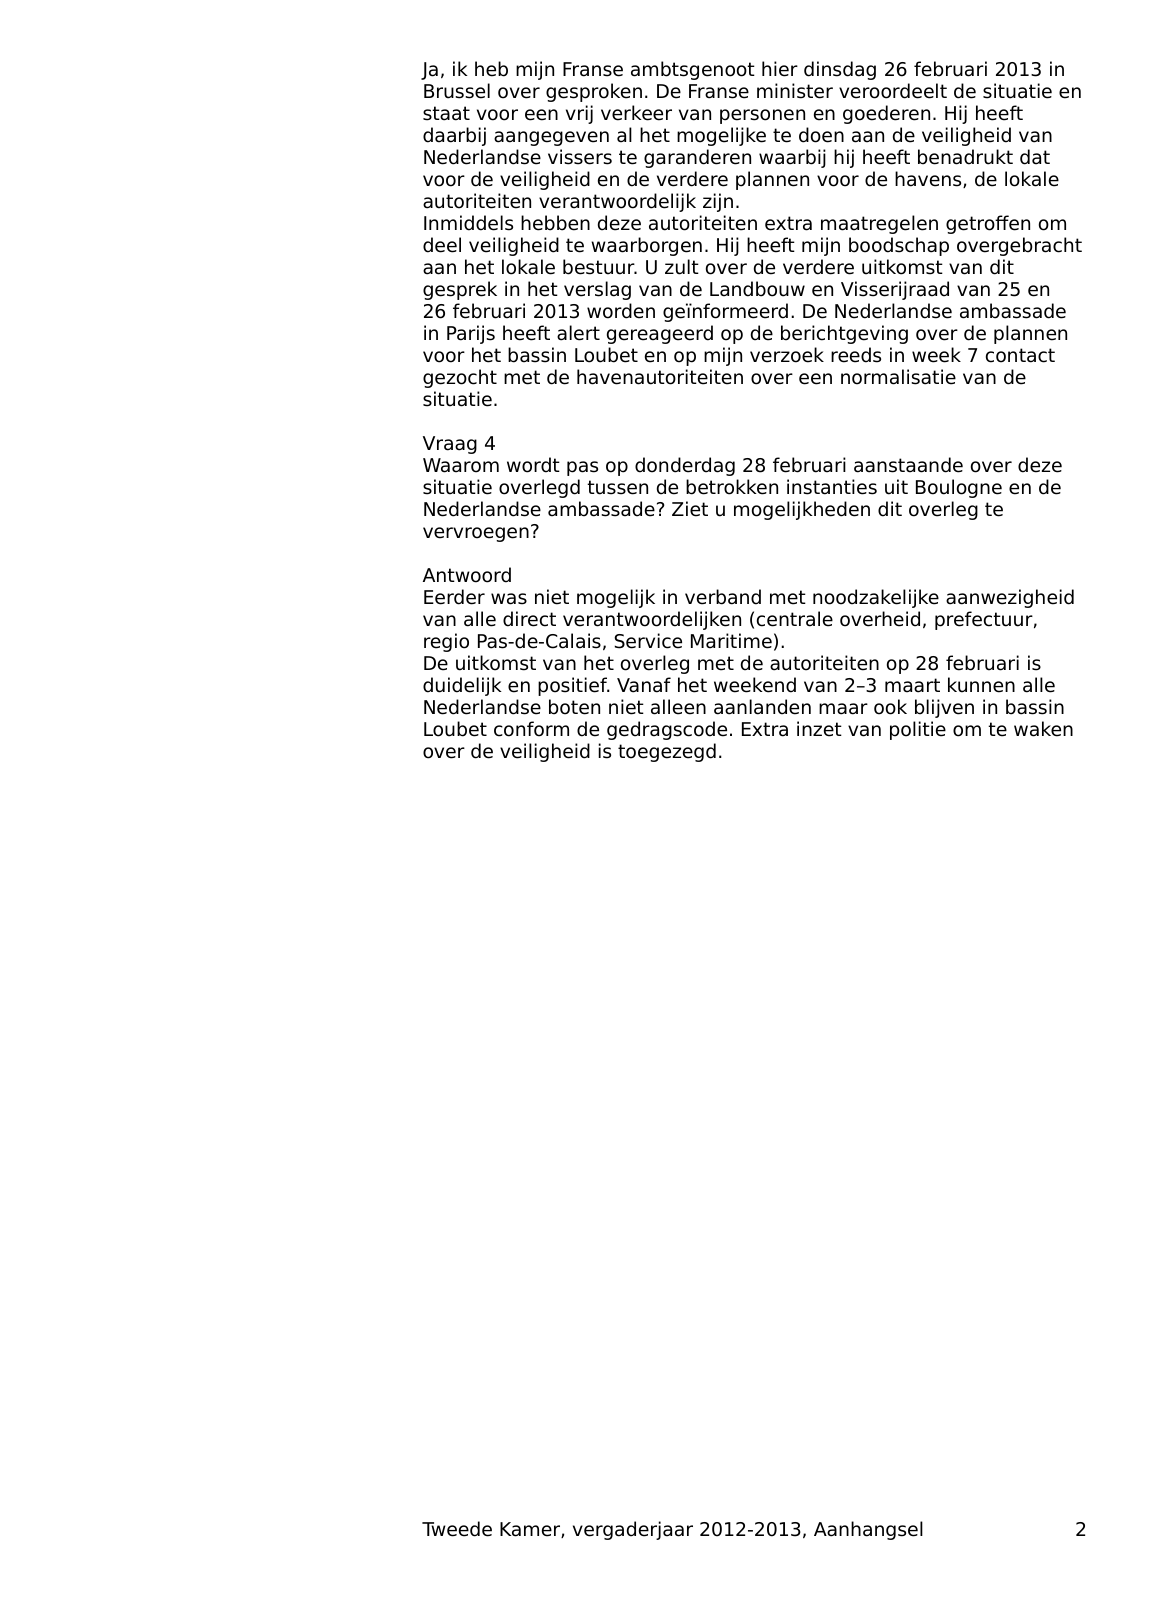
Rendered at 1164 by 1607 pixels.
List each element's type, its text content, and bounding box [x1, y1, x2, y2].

text Ja, ik heb mijn Franse ambtsgenoot hier dinsdag 26 februari 2013 in Brussel over gesproken. De Franse minister veroordeelt de situatie en staat voor een vrij verkeer van personen en goederen. Hij heeft daarbij aangegeven al het mogelijke te doen aan de veiligheid van Nederlandse vissers te garanderen waarbij hij heeft benadrukt dat voor de veiligheid en de verdere plannen voor de havens, de lokale autoriteiten verantwoordelijk zijn. [422, 59, 1087, 213]
text De uitkomst van het overleg met de autoriteiten op 28 februari is duidelijk en positief. Vanaf het weekend van 2–3 maart kunnen alle Nederlandse boten niet alleen aanlanden maar ook blijven in bassin Loubet conform de gedragscode. Extra inzet van politie om te waken over de veiligheid is toegezegd. [422, 653, 1087, 763]
text Inmiddels hebben deze autoriteiten extra maatregelen getroffen om deel veiligheid te waarborgen. Hij heeft mijn boodschap overgebracht aan het lokale bestuur. U zult over de verdere uitkomst van dit gesprek in het verslag van de Landbouw en Visserijraad van 25 en 26 februari 2013 worden geïnformeerd. De Nederlandse ambassade in Parijs heeft alert gereageerd op de berichtgeving over de plannen voor het bassin Loubet en op mijn verzoek reeds in week 7 contact gezocht met de havenautoriteiten over een normalisatie van de situatie. [422, 213, 1087, 411]
text Antwoord [422, 565, 1087, 587]
text Vraag 4 [422, 433, 1087, 455]
text Eerder was niet mogelijk in verband met noodzakelijke aanwezigheid van alle direct verantwoordelijken (centrale overheid, prefectuur, regio Pas-de-Calais, Service Maritime). [422, 587, 1087, 653]
text Waarom wordt pas op donderdag 28 februari aanstaande over deze situatie overlegd tussen de betrokken instanties uit Boulogne en de Nederlandse ambassade? Ziet u mogelijkheden dit overleg te vervroegen? [422, 455, 1087, 543]
